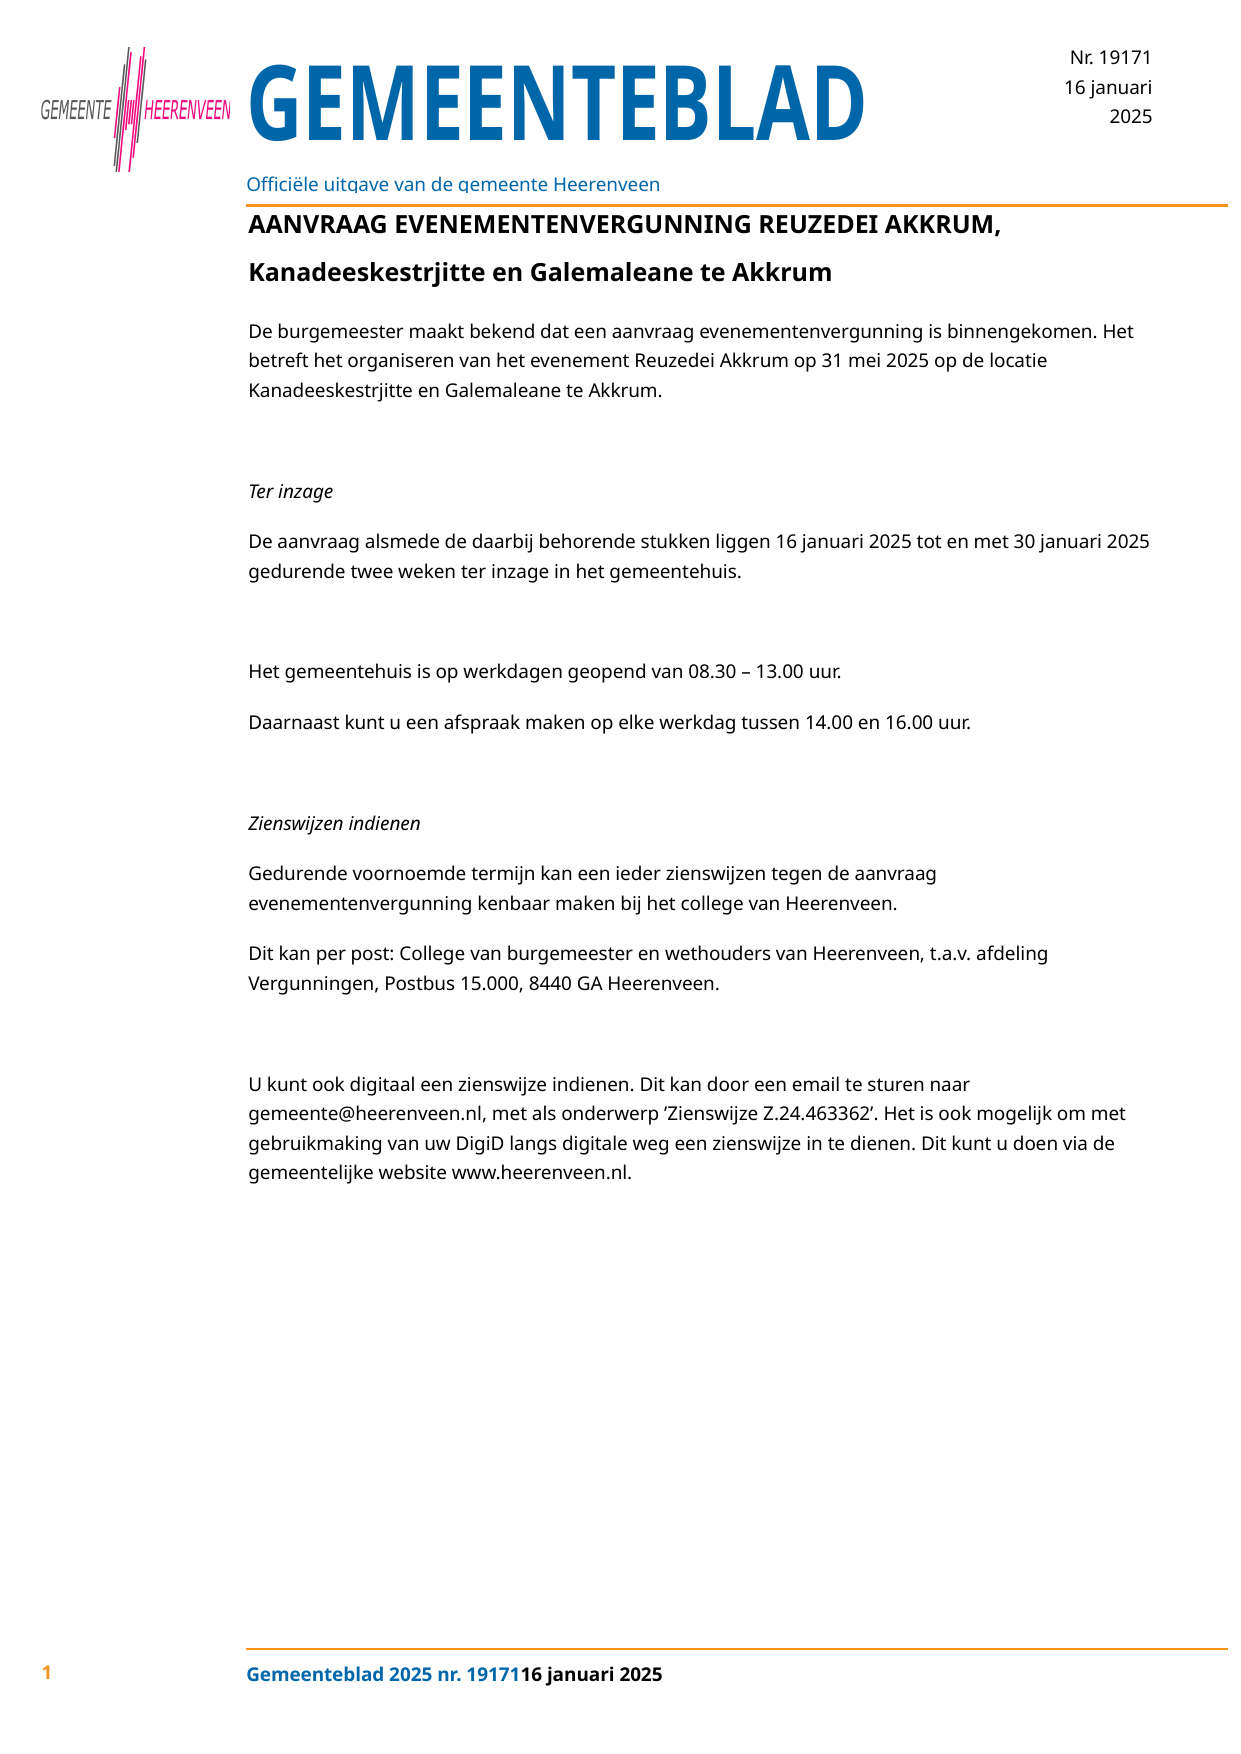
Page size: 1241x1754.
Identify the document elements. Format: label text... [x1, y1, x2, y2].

text Daarnaast kunt u een afspraak maken op elke werkdag tussen 14.00 en 16.00 uur. [248, 709, 1152, 735]
text De aanvraag alsmede de daarbij behorende stukken liggen 16 januari 2025 tot en met 30 januari 2025 gedurende twee weken ter inzage in het gemeentehuis. [248, 528, 1152, 584]
text Ter inzage [248, 478, 1152, 504]
picture [41, 47, 231, 172]
text Het gemeentehuis is op werkdagen geopend van 08.30 – 13.00 uur. [248, 659, 1152, 684]
text U kunt ook digitaal een zienswijze indienen. Dit kan door een email te sturen naar gemeente@heerenveen.nl, met als onderwerp ’Zienswijze Z.24.463362’. Het is ook mogelijk om met gebruikmaking van uw DigiD langs digitale weg een zienswijze in te dienen. Dit kunt u doen via de gemeentelijke website www.heerenveen.nl. [248, 1071, 1152, 1185]
text De burgemeester maakt bekend dat een aanvraag evenementenvergunning is binnengekomen. Het betreft het organiseren van het evenement Reuzedei Akkrum op 31 mei 2025 op de locatie Kanadeeskestrjitte en Galemaleane te Akkrum. [248, 318, 1152, 403]
text Gedurende voornoemde termijn kan een ieder zienswijzen tegen de aanvraag evenementenvergunning kenbaar maken bij het college van Heerenveen. [248, 860, 1152, 916]
text AANVRAAG EVENEMENTENVERGUNNING REUZEDEI AKKRUM, Kanadeeskestrjitte en Galemaleane te Akkrum [248, 207, 1152, 288]
text Dit kan per post: College van burgemeester en wethouders van Heerenveen, t.a.v. afdeling Vergunningen, Postbus 15.000, 8440 GA Heerenveen. [248, 940, 1152, 996]
text Zienswijzen indienen [248, 810, 1152, 836]
